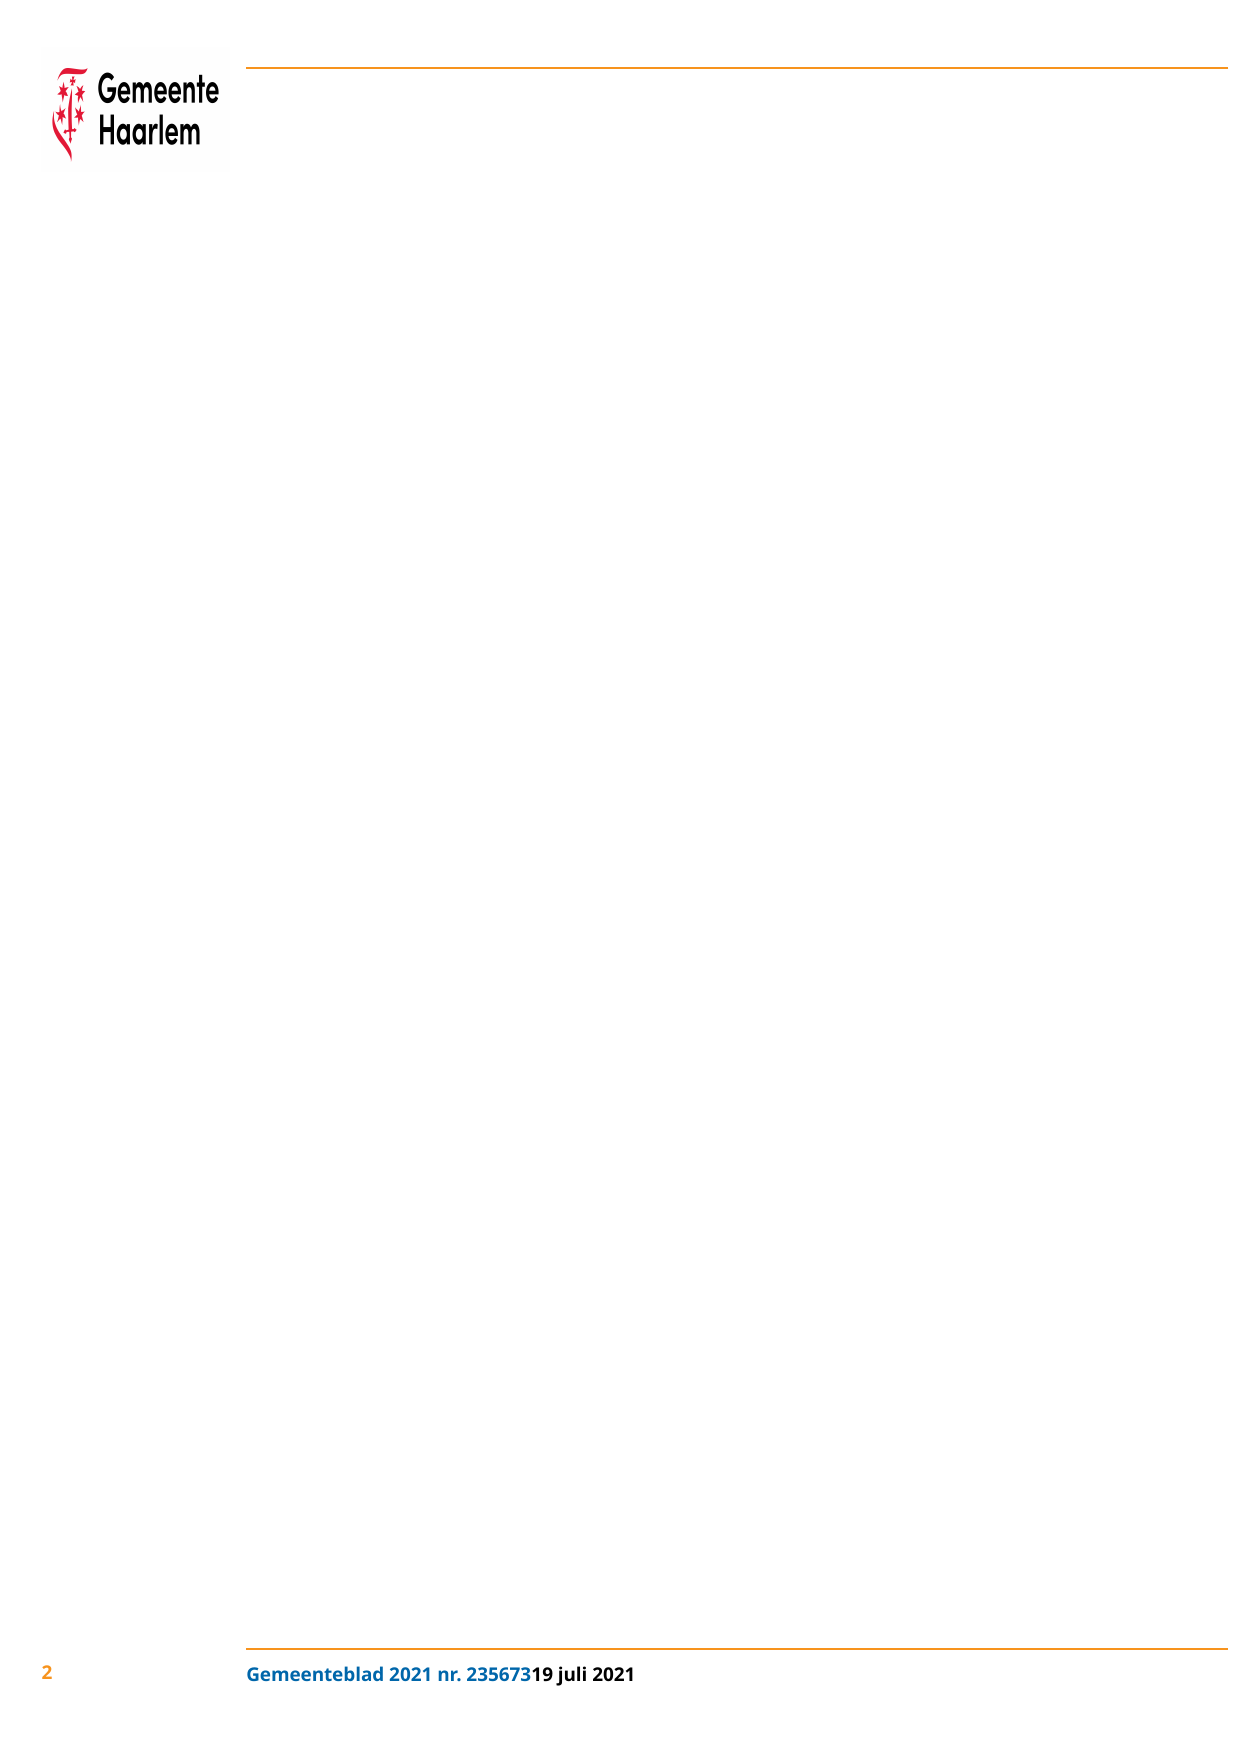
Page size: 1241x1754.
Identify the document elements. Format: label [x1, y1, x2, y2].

picture [41, 47, 231, 172]
